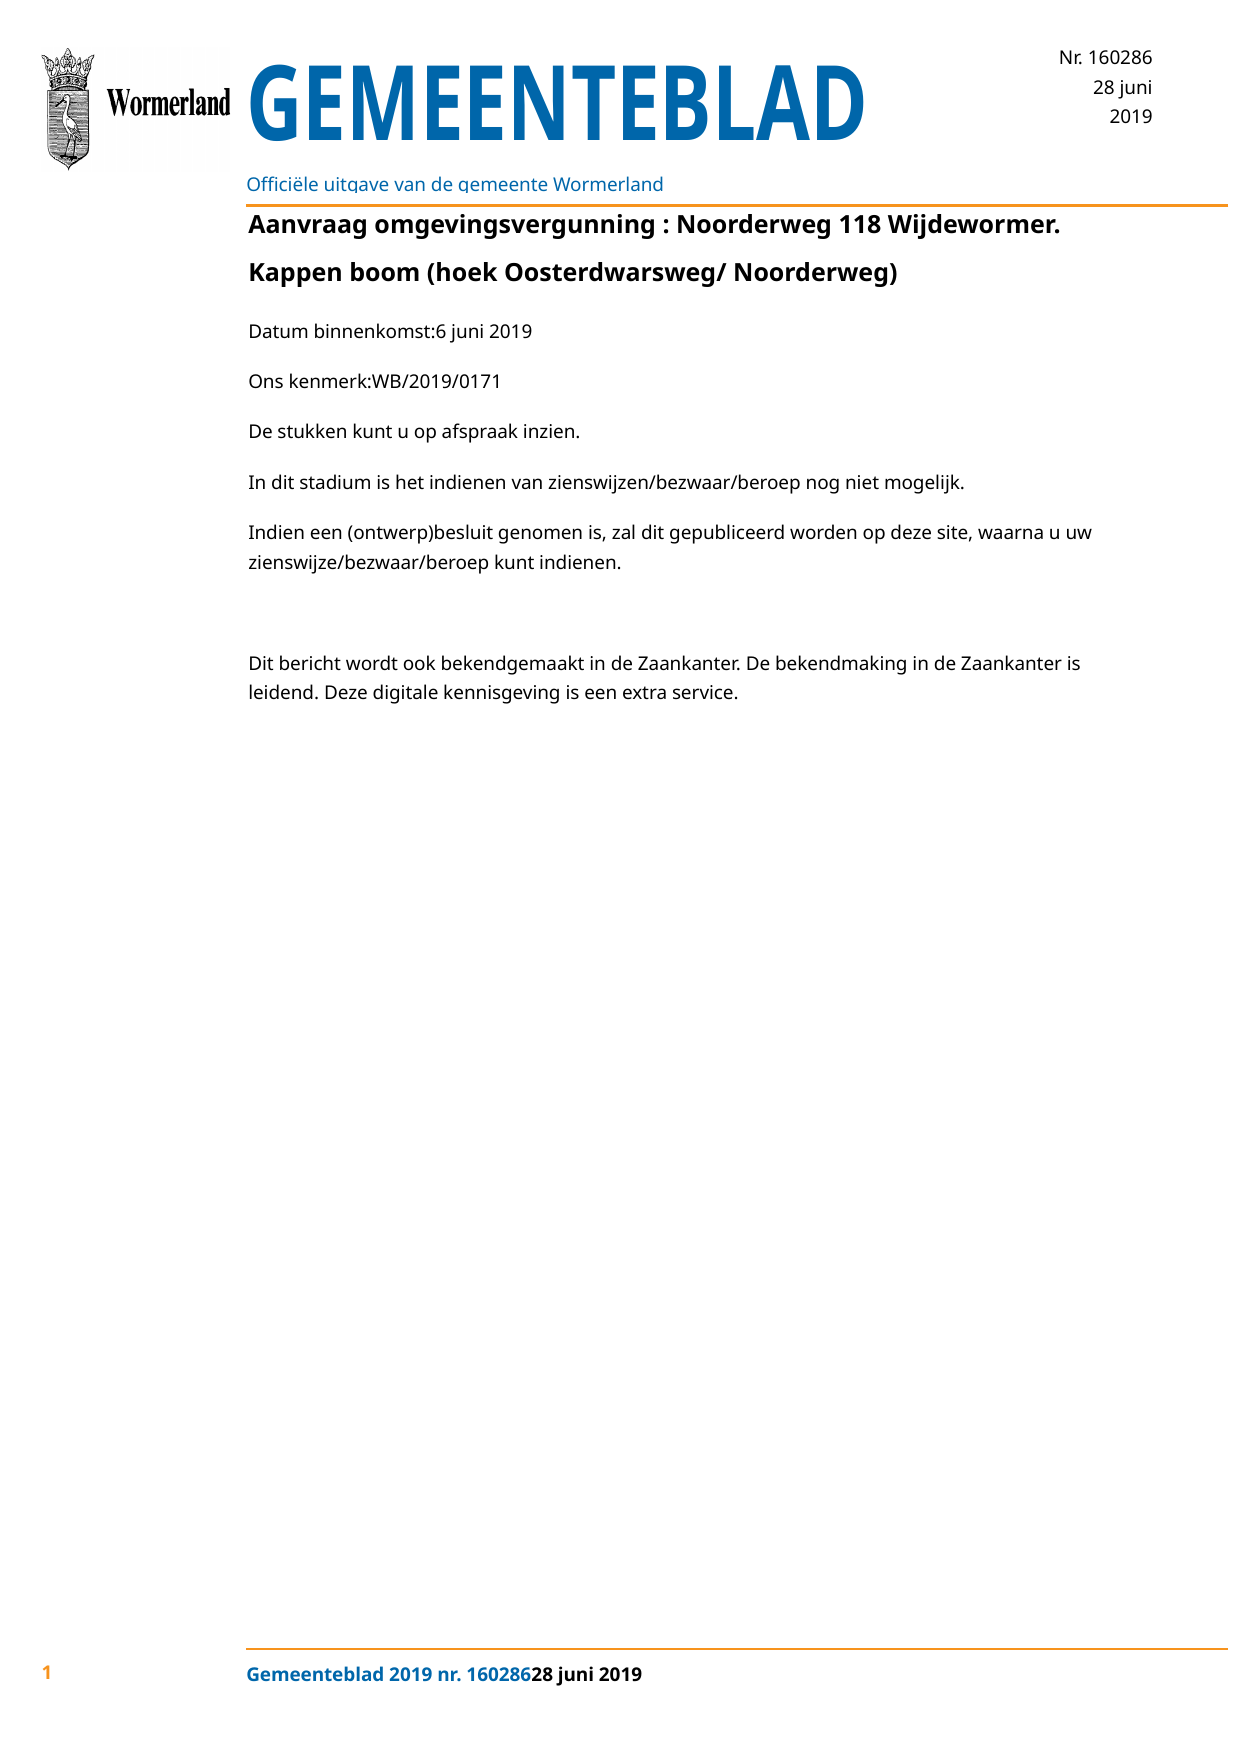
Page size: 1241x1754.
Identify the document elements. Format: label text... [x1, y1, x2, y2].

text In dit stadium is het indienen van zienswijzen/bezwaar/beroep nog niet mogelijk. [248, 469, 1152, 495]
text De stukken kunt u op afspraak inzien. [248, 419, 1152, 444]
text Dit bericht wordt ook bekendgemaakt in de Zaankanter. De bekendmaking in de Zaankanter is leidend. Deze digitale kennisgeving is een extra service. [248, 650, 1152, 705]
text Aanvraag omgevingsvergunning : Noorderweg 118 Wijdewormer. Kappen boom (hoek Oosterdwarsweg/ Noorderweg) [248, 207, 1152, 288]
text Datum binnenkomst:6 juni 2019 [248, 318, 1152, 344]
picture [41, 47, 231, 172]
text Indien een (ontwerp)besluit genomen is, zal dit gepubliceerd worden op deze site, waarna u uw zienswijze/bezwaar/beroep kunt indienen. [248, 519, 1152, 575]
text Ons kenmerk:WB/2019/0171 [248, 368, 1152, 394]
